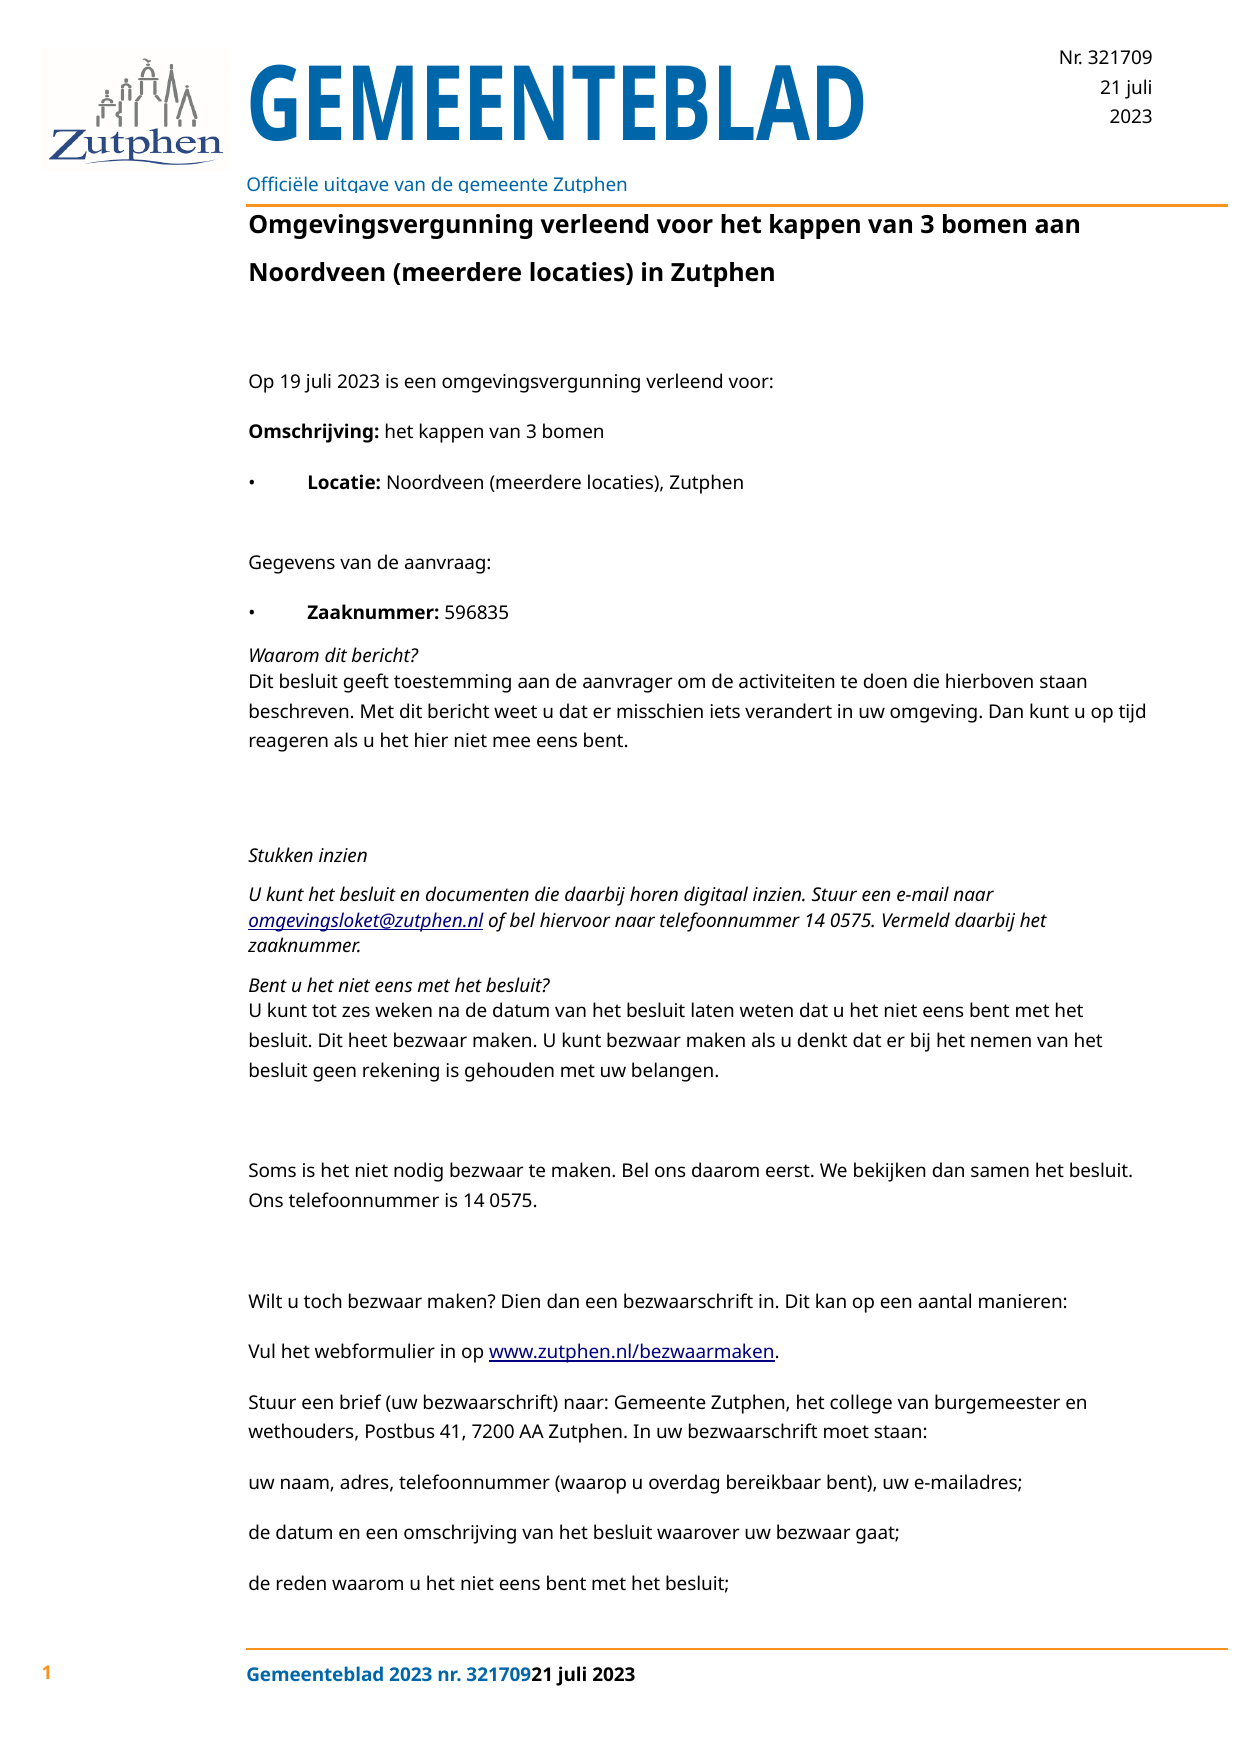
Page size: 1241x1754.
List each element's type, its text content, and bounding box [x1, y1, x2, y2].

text Stukken inzien [248, 842, 1152, 868]
text Op 19 juli 2023 is een omgevingsvergunning verleend voor: [248, 368, 1152, 394]
text Dit besluit geeft toestemming aan de aanvrager om de activiteiten te doen die hierboven staan beschreven. Met dit bericht weet u dat er misschien iets verandert in uw omgeving. Dan kunt u op tijd reageren als u het hier niet mee eens bent. [248, 668, 1152, 753]
text Omschrijving: het kappen van 3 bomen [248, 419, 1152, 444]
text uw naam, adres, telefoonnummer (waarop u overdag bereikbaar bent), uw e-mailadres; [248, 1469, 1152, 1495]
text U kunt tot zes weken na de datum van het besluit laten weten dat u het niet eens bent met het besluit. Dit heet bezwaar maken. U kunt bezwaar maken als u denkt dat er bij het nemen van het besluit geen rekening is gehouden met uw belangen. [248, 998, 1152, 1083]
list Locatie: Noordveen (meerdere locaties), Zutphen [248, 469, 1152, 495]
text de reden waarom u het niet eens bent met het besluit; [248, 1570, 1152, 1596]
list Zaaknummer: 596835 [248, 599, 1152, 625]
text Vul het webformulier in op www.zutphen.nl/bezwaarmaken. [248, 1338, 1152, 1364]
text Wilt u toch bezwaar maken? Dien dan een bezwaarschrift in. Dit kan op een aantal manieren: [248, 1288, 1152, 1314]
text Stuur een brief (uw bezwaarschrift) naar: Gemeente Zutphen, het college van burgemeester en wethouders, Postbus 41, 7200 AA Zutphen. In uw bezwaarschrift moet staan: [248, 1389, 1152, 1444]
text Soms is het niet nodig bezwaar te maken. Bel ons daarom eerst. We bekijken dan samen het besluit. Ons telefoonnummer is 14 0575. [248, 1158, 1152, 1213]
text U kunt het besluit en documenten die daarbij horen digitaal inzien. Stuur een e-mail naar omgevingsloket@zutphen.nl of bel hiervoor naar telefoonnummer 14 0575. Vermeld daarbij het zaaknummer. [248, 881, 1152, 958]
text Gegevens van de aanvraag: [248, 549, 1152, 575]
picture [41, 47, 231, 172]
text Waarom dit bericht? [248, 643, 1152, 668]
text Omgevingsvergunning verleend voor het kappen van 3 bomen aan Noordveen (meerdere locaties) in Zutphen [248, 207, 1152, 288]
text de datum en een omschrijving van het besluit waarover uw bezwaar gaat; [248, 1519, 1152, 1545]
text Bent u het niet eens met het besluit? [248, 972, 1152, 998]
